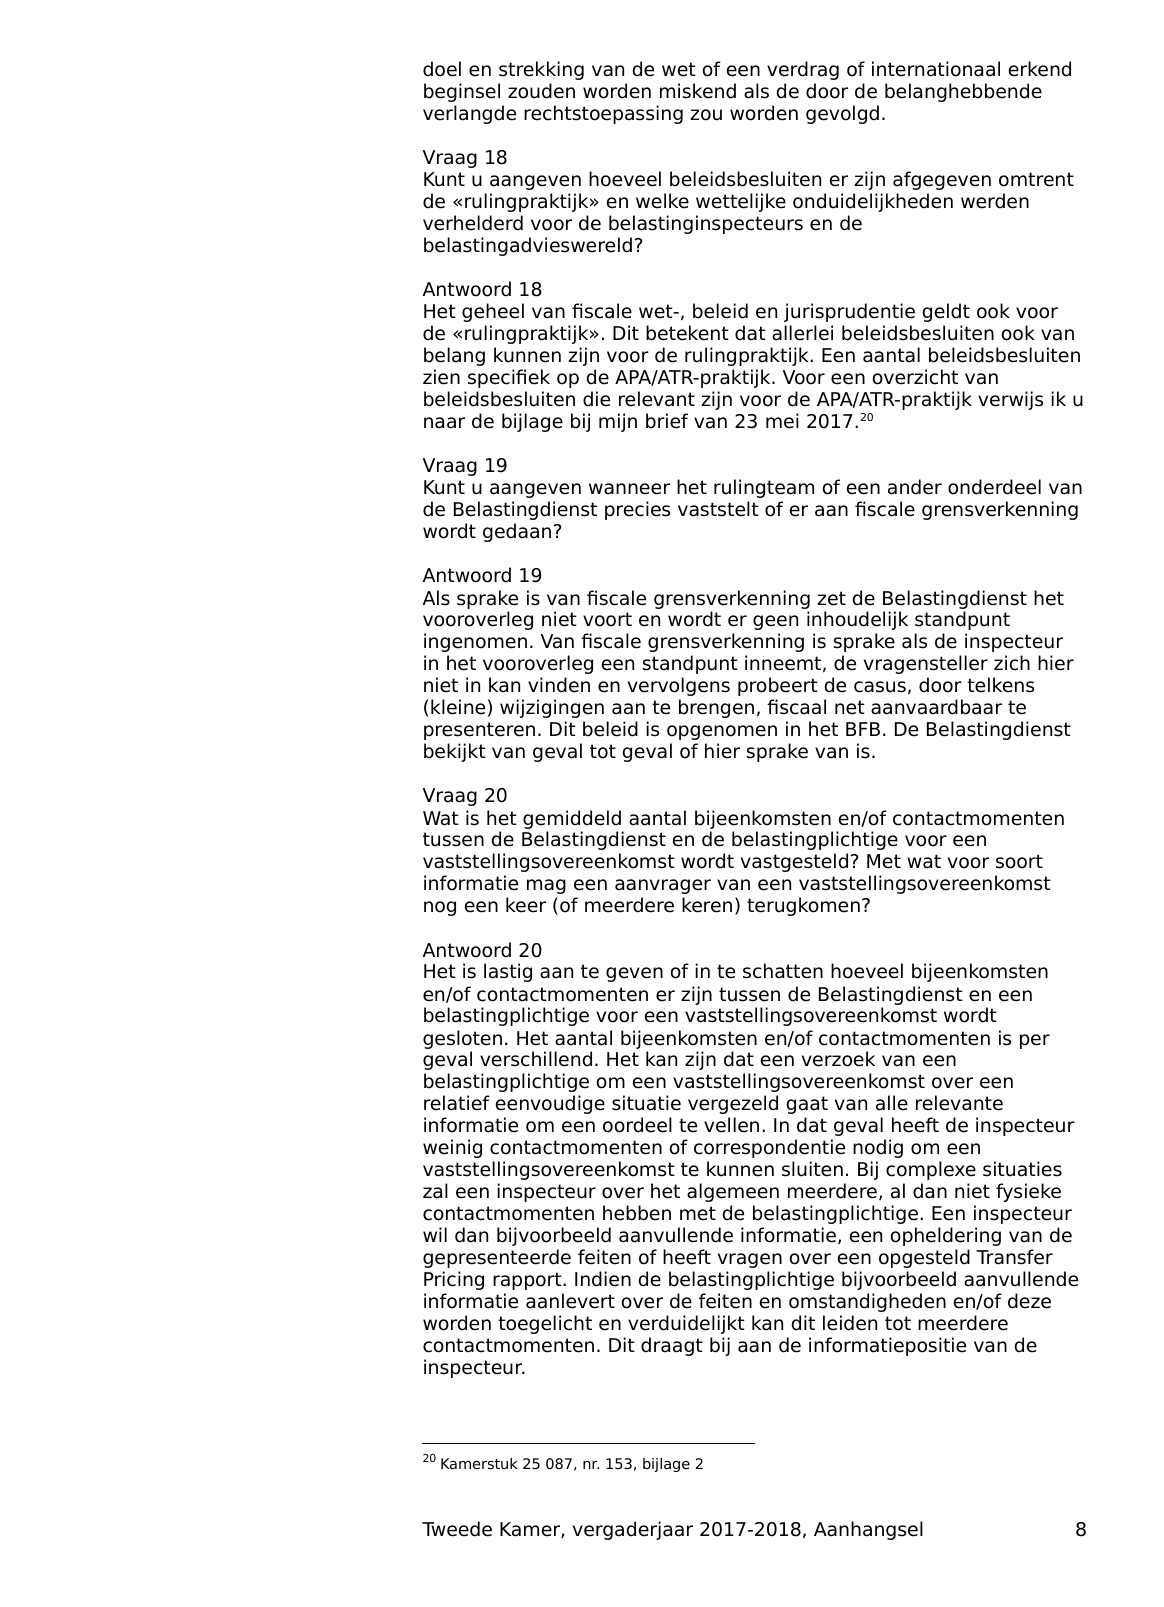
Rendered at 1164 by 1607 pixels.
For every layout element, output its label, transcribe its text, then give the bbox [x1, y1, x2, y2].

text Kunt u aangeven wanneer het rulingteam of een ander onderdeel van de Belastingdienst precies vaststelt of er aan fiscale grensverkenning wordt gedaan? [422, 477, 1087, 543]
text Antwoord 19 [422, 565, 1087, 587]
text Antwoord 20 [422, 939, 1087, 961]
text Antwoord 18 [422, 279, 1087, 301]
text Vraag 20 [422, 785, 1087, 807]
text Het geheel van fiscale wet-, beleid en jurisprudentie geldt ook voor de «rulingpraktijk». Dit betekent dat allerlei beleidsbesluiten ook van belang kunnen zijn voor de rulingpraktijk. Een aantal beleidsbesluiten zien specifiek op de APA/ATR-praktijk. Voor een overzicht van beleidsbesluiten die relevant zijn voor de APA/ATR-praktijk verwijs ik u naar de bijlage bij mijn brief van 23 mei 2017. [422, 301, 1087, 433]
text Wat is het gemiddeld aantal bijeenkomsten en/of contactmomenten tussen de Belastingdienst en de belastingplichtige voor een vaststellingsovereenkomst wordt vastgesteld? Met wat voor soort informatie mag een aanvrager van een vaststellingsovereenkomst nog een keer (of meerdere keren) terugkomen? [422, 807, 1087, 917]
text Vraag 19 [422, 455, 1087, 477]
text Vraag 18 [422, 147, 1087, 169]
text Als sprake is van fiscale grensverkenning zet de Belastingdienst het vooroverleg niet voort en wordt er geen inhoudelijk standpunt ingenomen. Van fiscale grensverkenning is sprake als de inspecteur in het vooroverleg een standpunt inneemt, de vragensteller zich hier niet in kan vinden en vervolgens probeert de casus, door telkens (kleine) wijzigingen aan te brengen, fiscaal net aanvaardbaar te presenteren. Dit beleid is opgenomen in het BFB. De Belastingdienst bekijkt van geval tot geval of hier sprake van is. [422, 587, 1087, 763]
text Kunt u aangeven hoeveel beleidsbesluiten er zijn afgegeven omtrent de «rulingpraktijk» en welke wettelijke onduidelijkheden werden verhelderd voor de belastinginspecteurs en de belastingadvieswereld? [422, 169, 1087, 257]
text doel en strekking van de wet of een verdrag of internationaal erkend beginsel zouden worden miskend als de door de belanghebbende verlangde rechtstoepassing zou worden gevolgd. [422, 59, 1087, 125]
text Kamerstuk 25 087, nr. 153, bijlage 2 [422, 1452, 1087, 1474]
text Het is lastig aan te geven of in te schatten hoeveel bijeenkomsten en/of contactmomenten er zijn tussen de Belastingdienst en een belastingplichtige voor een vaststellingsovereenkomst wordt gesloten. Het aantal bijeenkomsten en/of contactmomenten is per geval verschillend. Het kan zijn dat een verzoek van een belastingplichtige om een vaststellingsovereenkomst over een relatief eenvoudige situatie vergezeld gaat van alle relevante informatie om een oordeel te vellen. In dat geval heeft de inspecteur weinig contactmomenten of correspondentie nodig om een vaststellingsovereenkomst te kunnen sluiten. Bij complexe situaties zal een inspecteur over het algemeen meerdere, al dan niet fysieke contactmomenten hebben met de belastingplichtige. Een inspecteur wil dan bijvoorbeeld aanvullende informatie, een opheldering van de gepresenteerde feiten of heeft vragen over een opgesteld Transfer Pricing rapport. Indien de belastingplichtige bijvoorbeeld aanvullende informatie aanlevert over de feiten en omstandigheden en/of deze worden toegelicht en verduidelijkt kan dit leiden tot meerdere contactmomenten. Dit draagt bij aan de informatiepositie van de inspecteur. [422, 961, 1087, 1379]
